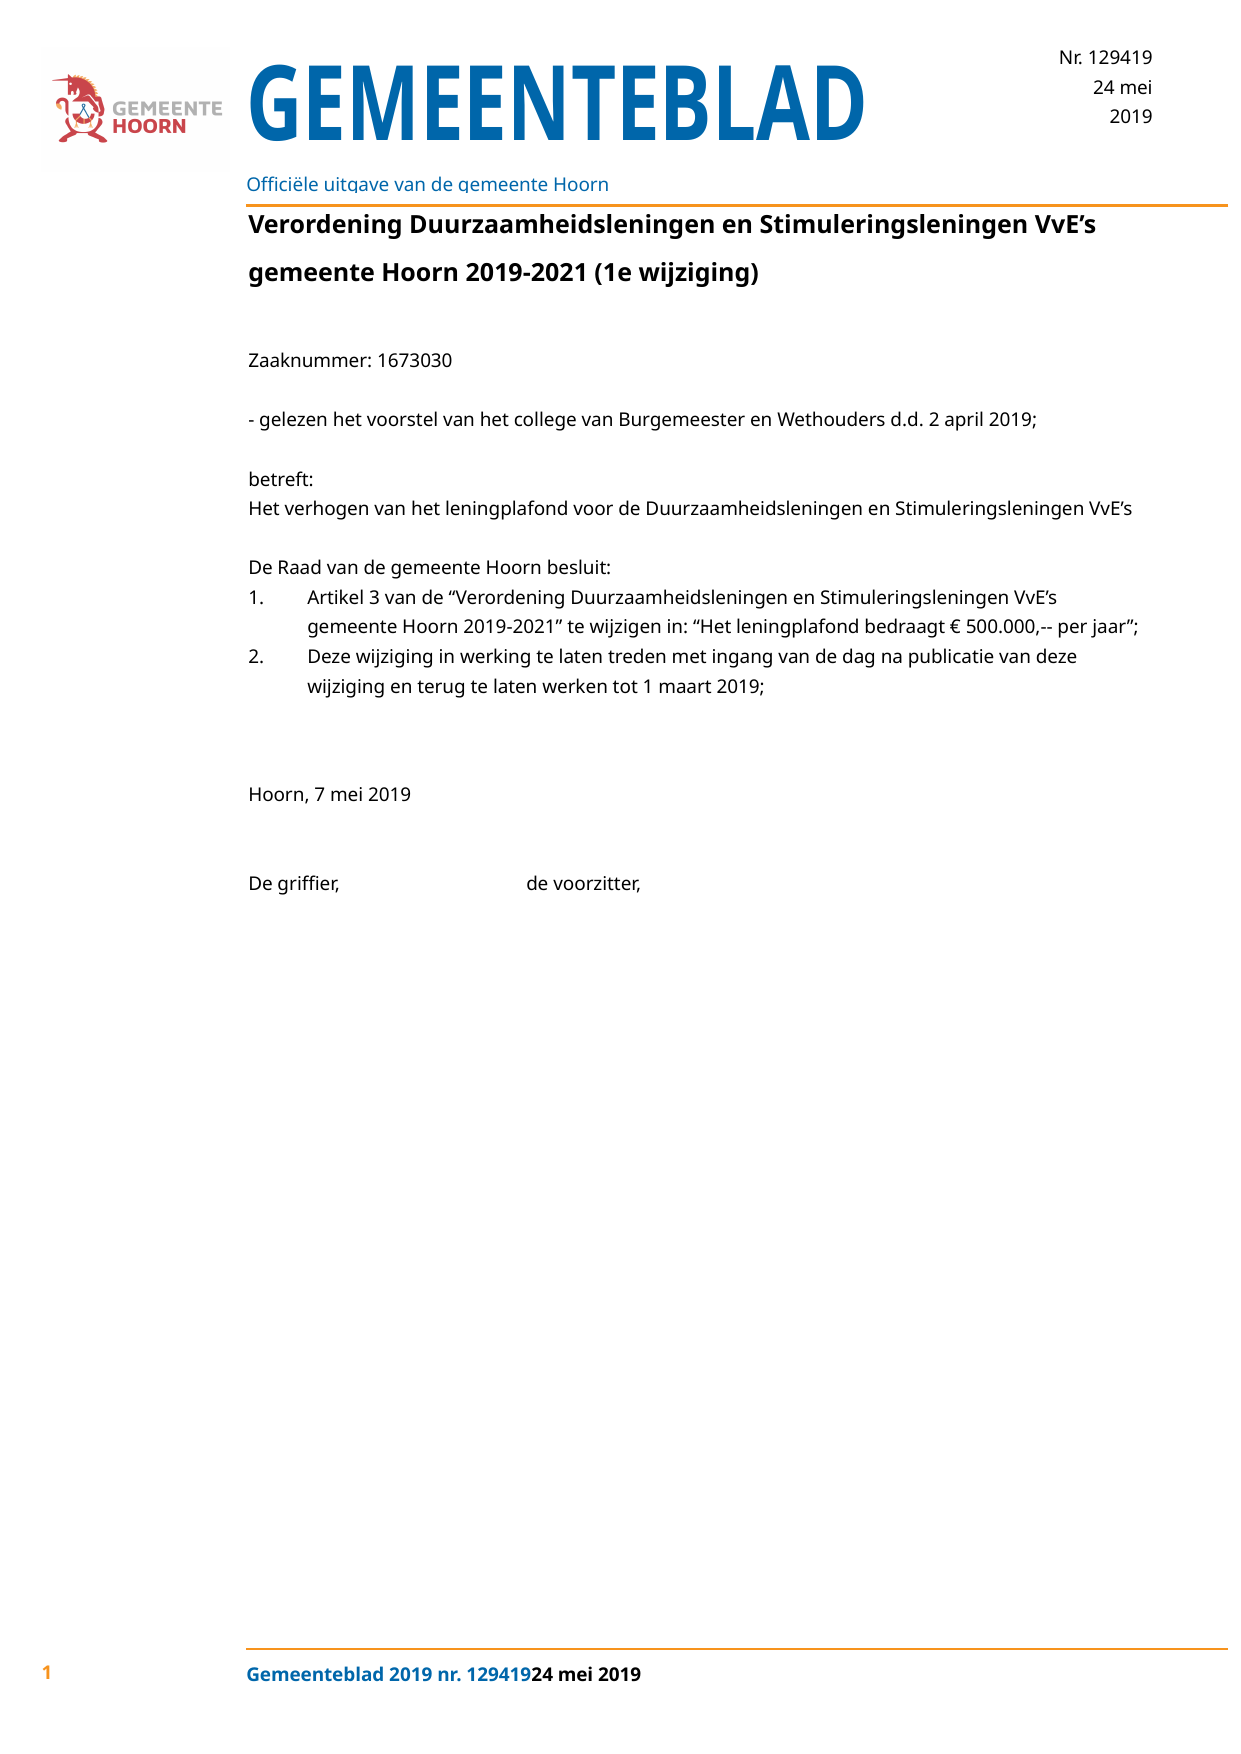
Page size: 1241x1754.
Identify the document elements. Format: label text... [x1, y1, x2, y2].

text De griffier, de voorzitter, [248, 870, 1152, 896]
list Deze wijziging in werking te laten treden met ingang van de dag na publicatie van deze wijziging en terug te laten werken tot 1 maart 2019; [248, 643, 1152, 699]
text - gelezen het voorstel van het college van Burgemeester en Wethouders d.d. 2 april 2019; [248, 407, 1152, 432]
text Verordening Duurzaamheidsleningen en Stimuleringsleningen VvE’s gemeente Hoorn 2019-2021 (1e wijziging) [248, 207, 1152, 288]
picture [41, 47, 231, 172]
text betreft: [248, 466, 1152, 492]
text Zaaknummer: 1673030 [248, 347, 1152, 373]
text De Raad van de gemeente Hoorn besluit: [248, 554, 1152, 580]
text Het verhogen van het leningplafond voor de Duurzaamheidsleningen en Stimuleringsleningen VvE’s [248, 495, 1152, 521]
text Hoorn, 7 mei 2019 [248, 781, 1152, 807]
list Artikel 3 van de “Verordening Duurzaamheidsleningen en Stimuleringsleningen VvE’s gemeente Hoorn 2019-2021” te wijzigen in: “Het leningplafond bedraagt € 500.000,-- per jaar”; [248, 584, 1152, 639]
